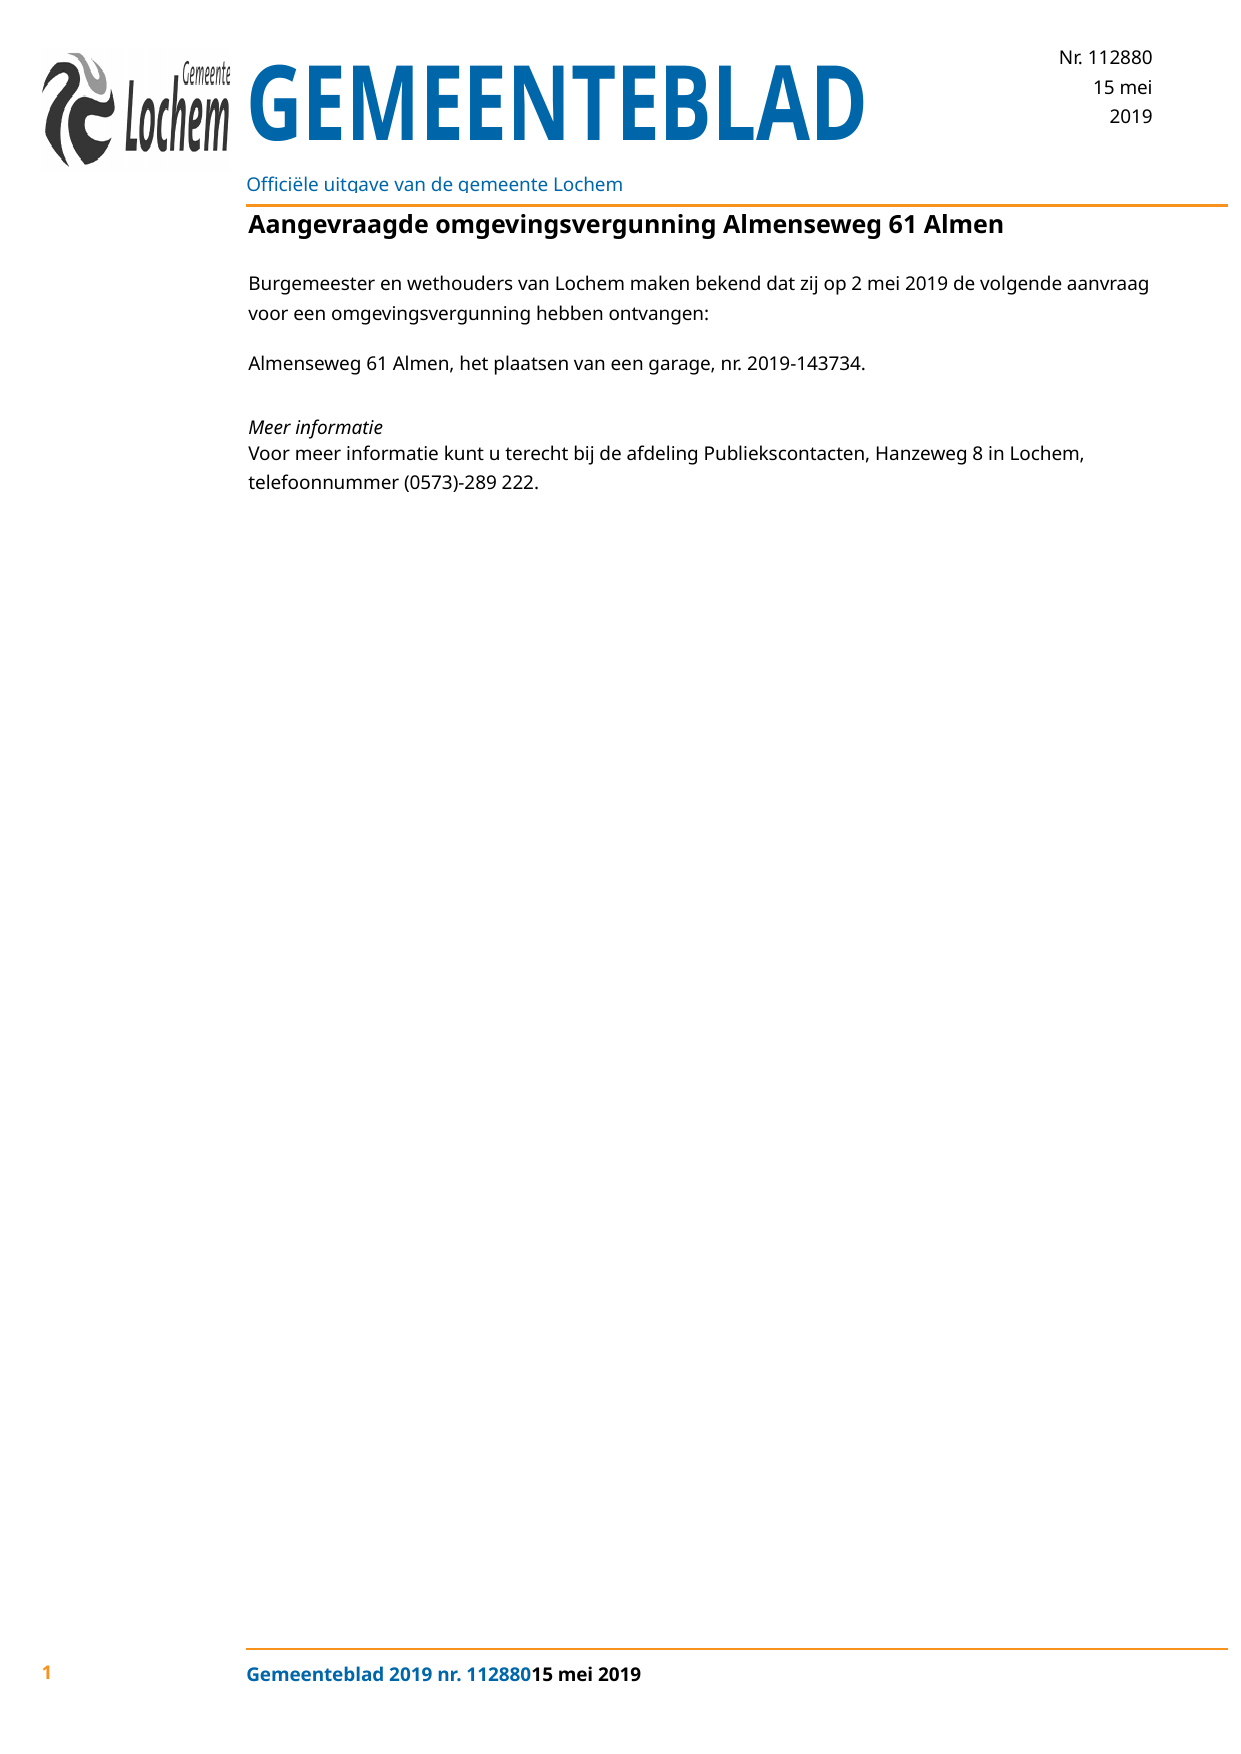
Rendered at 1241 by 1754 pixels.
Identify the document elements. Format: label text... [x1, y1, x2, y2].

text Burgemeester en wethouders van Lochem maken bekend dat zij op 2 mei 2019 de volgende aanvraag voor een omgevingsvergunning hebben ontvangen: [248, 270, 1152, 326]
text Meer informatie [248, 414, 1152, 440]
text Voor meer informatie kunt u terecht bij de afdeling Publiekscontacten, Hanzeweg 8 in Lochem, telefoonnummer (0573)-289 222. [248, 440, 1152, 495]
text Aangevraagde omgevingsvergunning Almenseweg 61 Almen [248, 207, 1152, 241]
text Almenseweg 61 Almen, het plaatsen van een garage, nr. 2019-143734. [248, 350, 1152, 376]
picture [41, 47, 231, 172]
